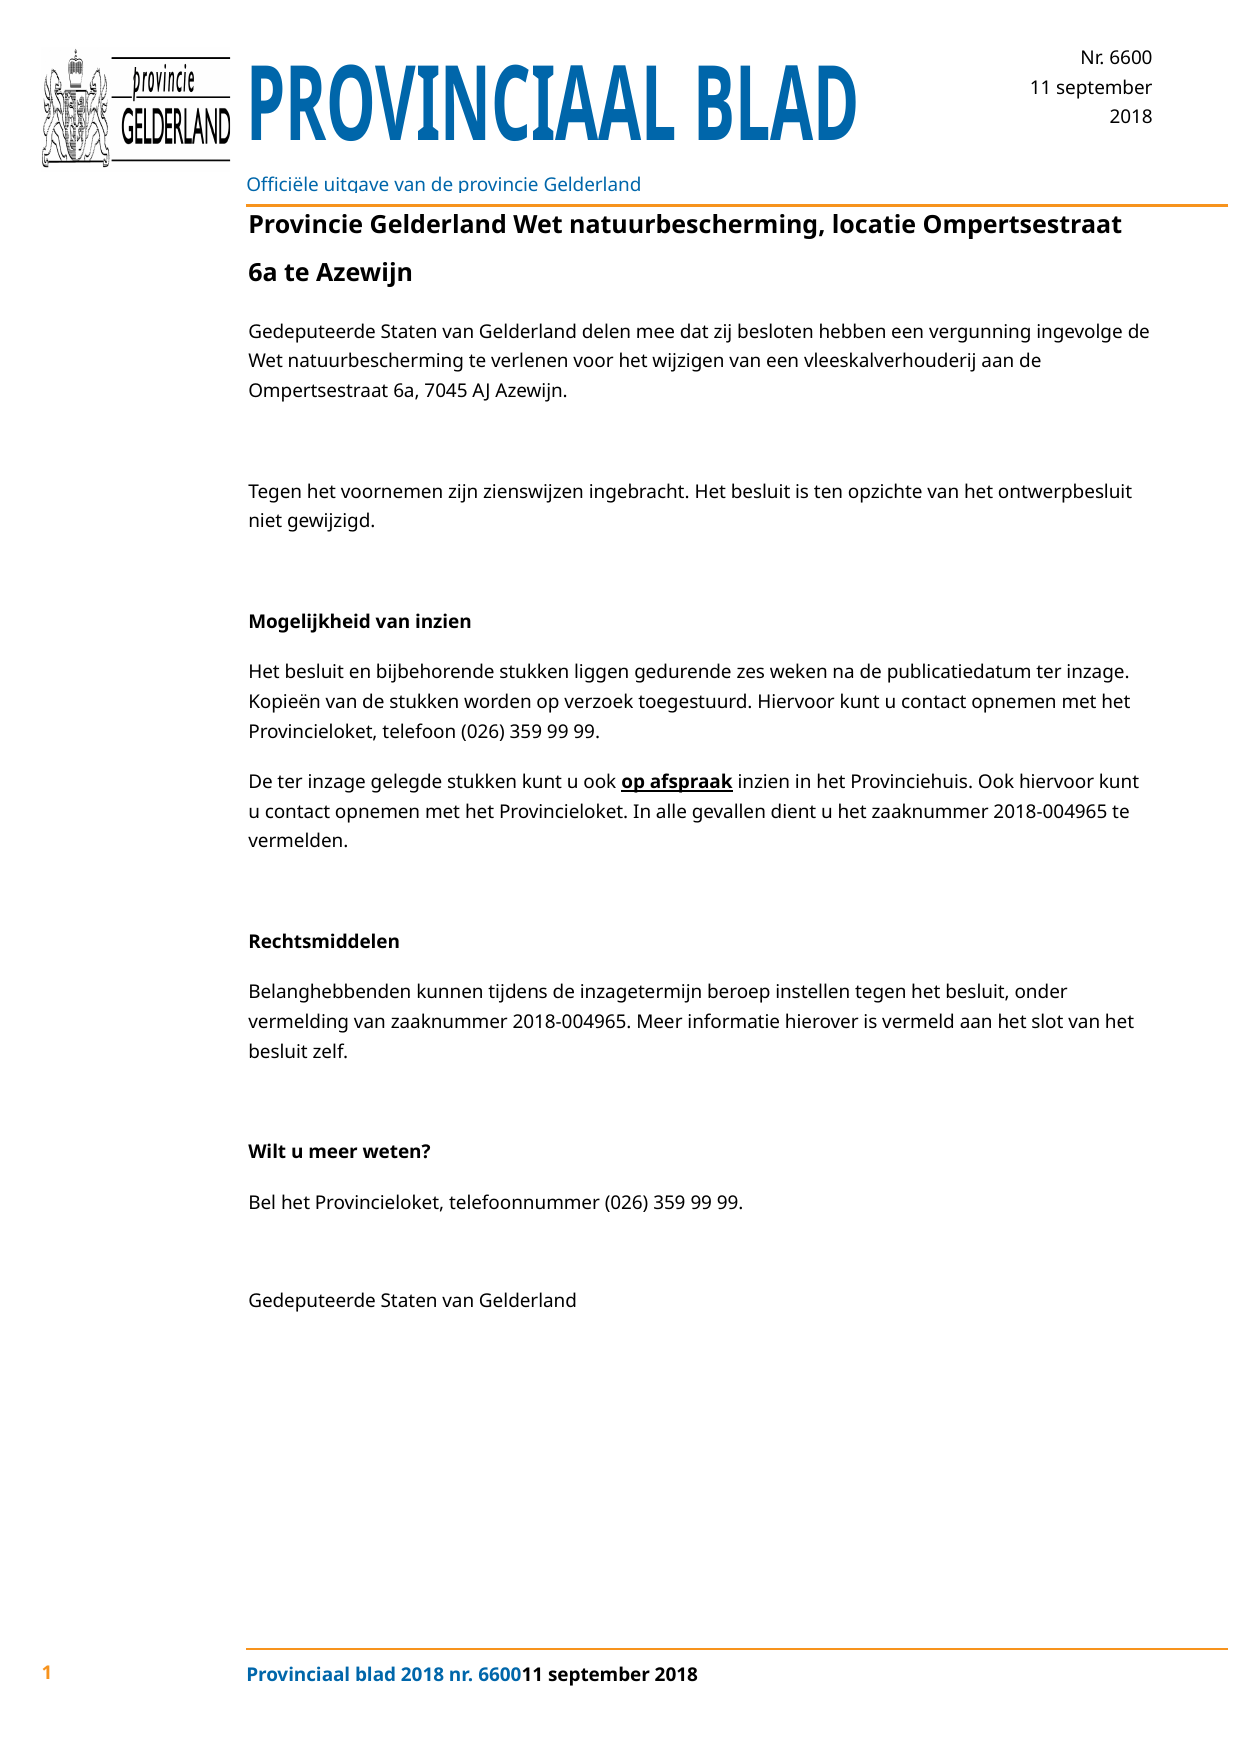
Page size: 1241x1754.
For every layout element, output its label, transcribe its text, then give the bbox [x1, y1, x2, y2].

text Bel het Provincieloket, telefoonnummer (026) 359 99 99. [248, 1189, 1152, 1215]
picture [41, 47, 231, 172]
text Provincie Gelderland Wet natuurbescherming, locatie Ompertsestraat 6a te Azewijn [248, 207, 1152, 288]
text Rechtsmiddelen [248, 928, 1152, 954]
text Mogelijkheid van inzien [248, 608, 1152, 634]
text Belanghebbenden kunnen tijdens de inzagetermijn beroep instellen tegen het besluit, onder vermelding van zaaknummer 2018-004965. Meer informatie hierover is vermeld aan het slot van het besluit zelf. [248, 979, 1152, 1064]
text Gedeputeerde Staten van Gelderland delen mee dat zij besloten hebben een vergunning ingevolge de Wet natuurbescherming te verlenen voor het wijzigen van een vleeskalverhouderij aan de Ompertsestraat 6a, 7045 AJ Azewijn. [248, 318, 1152, 403]
text Het besluit en bijbehorende stukken liggen gedurende zes weken na de publicatiedatum ter inzage. Kopieën van de stukken worden op verzoek toegestuurd. Hiervoor kunt u contact opnemen met het Provincieloket, telefoon (026) 359 99 99. [248, 659, 1152, 744]
text Gedeputeerde Staten van Gelderland [248, 1287, 1152, 1313]
text De ter inzage gelegde stukken kunt u ook op afspraak inzien in het Provinciehuis. Ook hiervoor kunt u contact opnemen met het Provincieloket. In alle gevallen dient u het zaaknummer 2018-004965 te vermelden. [248, 768, 1152, 853]
text Tegen het voornemen zijn zienswijzen ingebracht. Het besluit is ten opzichte van het ontwerpbesluit niet gewijzigd. [248, 478, 1152, 533]
text Wilt u meer weten? [248, 1139, 1152, 1164]
